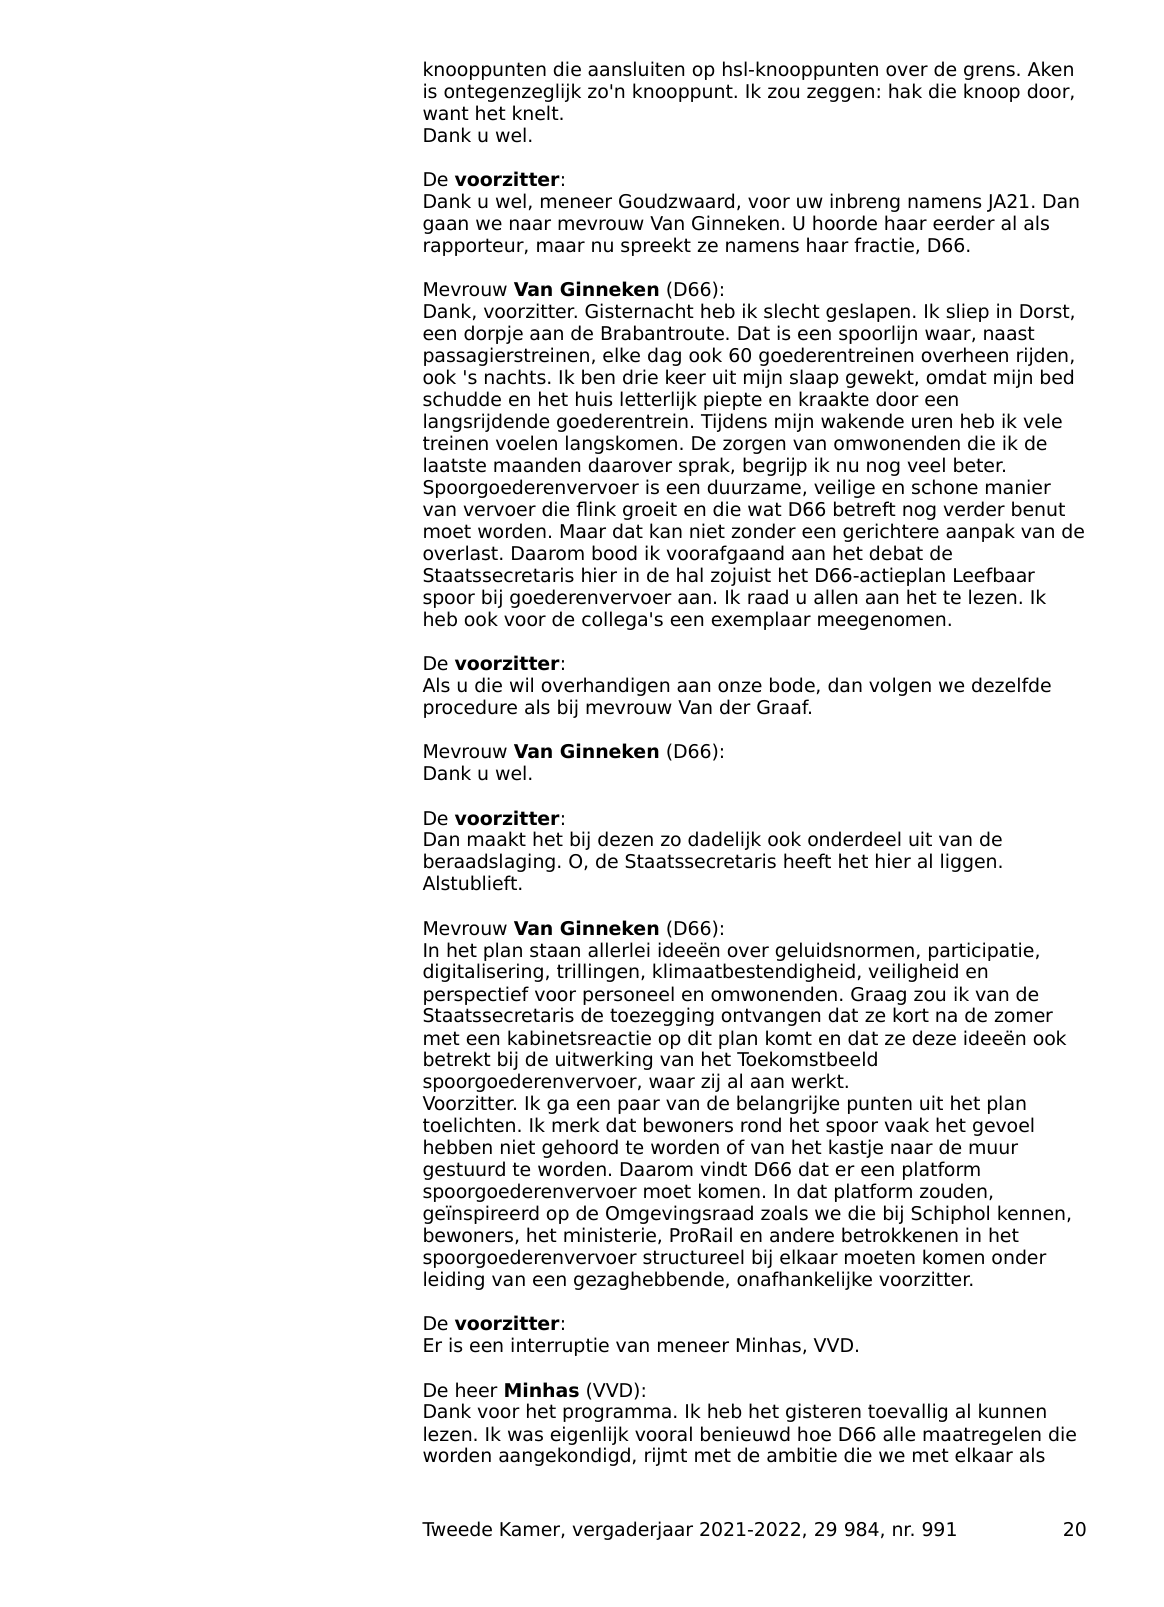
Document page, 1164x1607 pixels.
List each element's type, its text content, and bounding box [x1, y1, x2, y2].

text Dan maakt het bij dezen zo dadelijk ook onderdeel uit van de beraadslaging. O, de Staatssecretaris heeft het hier al liggen. Alstublieft. [422, 829, 1087, 895]
text Dank u wel. [422, 763, 1087, 785]
text De heer Minhas (VVD): [422, 1379, 1087, 1401]
text Dank, voorzitter. Gisternacht heb ik slecht geslapen. Ik sliep in Dorst, een dorpje aan de Brabantroute. Dat is een spoorlijn waar, naast passagierstreinen, elke dag ook 60 goederentreinen overheen rijden, ook 's nachts. Ik ben drie keer uit mijn slaap gewekt, omdat mijn bed schudde en het huis letterlijk piepte en kraakte door een langsrijdende goederentrein. Tijdens mijn wakende uren heb ik vele treinen voelen langskomen. De zorgen van omwonenden die ik de laatste maanden daarover sprak, begrijp ik nu nog veel beter. [422, 301, 1087, 477]
text De voorzitter: [422, 653, 1087, 675]
text Als u die wil overhandigen aan onze bode, dan volgen we dezelfde procedure als bij mevrouw Van der Graaf. [422, 675, 1087, 719]
text De voorzitter: [422, 1313, 1087, 1335]
text Dank u wel, meneer Goudzwaard, voor uw inbreng namens JA21. Dan gaan we naar mevrouw Van Ginneken. U hoorde haar eerder al als rapporteur, maar nu spreekt ze namens haar fractie, D66. [422, 191, 1087, 257]
text Mevrouw Van Ginneken (D66): [422, 917, 1087, 939]
text De voorzitter: [422, 169, 1087, 191]
text Dank voor het programma. Ik heb het gisteren toevallig al kunnen lezen. Ik was eigenlijk vooral benieuwd hoe D66 alle maatregelen die worden aangekondigd, rijmt met de ambitie die we met elkaar als [422, 1401, 1087, 1467]
text knooppunten die aansluiten op hsl-knooppunten over de grens. Aken is ontegenzeglijk zo'n knooppunt. Ik zou zeggen: hak die knoop door, want het knelt. [422, 59, 1087, 125]
text Mevrouw Van Ginneken (D66): [422, 279, 1087, 301]
text De voorzitter: [422, 807, 1087, 829]
text Dank u wel. [422, 125, 1087, 147]
text Spoorgoederenvervoer is een duurzame, veilige en schone manier van vervoer die flink groeit en die wat D66 betreft nog verder benut moet worden. Maar dat kan niet zonder een gerichtere aanpak van de overlast. Daarom bood ik voorafgaand aan het debat de Staatssecretaris hier in de hal zojuist het D66-actieplan Leefbaar spoor bij goederenvervoer aan. Ik raad u allen aan het te lezen. Ik heb ook voor de collega's een exemplaar meegenomen. [422, 477, 1087, 631]
text In het plan staan allerlei ideeën over geluidsnormen, participatie, digitalisering, trillingen, klimaatbestendigheid, veiligheid en perspectief voor personeel en omwonenden. Graag zou ik van de Staatssecretaris de toezegging ontvangen dat ze kort na de zomer met een kabinetsreactie op dit plan komt en dat ze deze ideeën ook betrekt bij de uitwerking van het Toekomstbeeld spoorgoederenvervoer, waar zij al aan werkt. [422, 939, 1087, 1093]
text Voorzitter. Ik ga een paar van de belangrijke punten uit het plan toelichten. Ik merk dat bewoners rond het spoor vaak het gevoel hebben niet gehoord te worden of van het kastje naar de muur gestuurd te worden. Daarom vindt D66 dat er een platform spoorgoederenvervoer moet komen. In dat platform zouden, geïnspireerd op de Omgevingsraad zoals we die bij Schiphol kennen, bewoners, het ministerie, ProRail en andere betrokkenen in het spoorgoederenvervoer structureel bij elkaar moeten komen onder leiding van een gezaghebbende, onafhankelijke voorzitter. [422, 1093, 1087, 1291]
text Mevrouw Van Ginneken (D66): [422, 741, 1087, 763]
text Er is een interruptie van meneer Minhas, VVD. [422, 1335, 1087, 1357]
